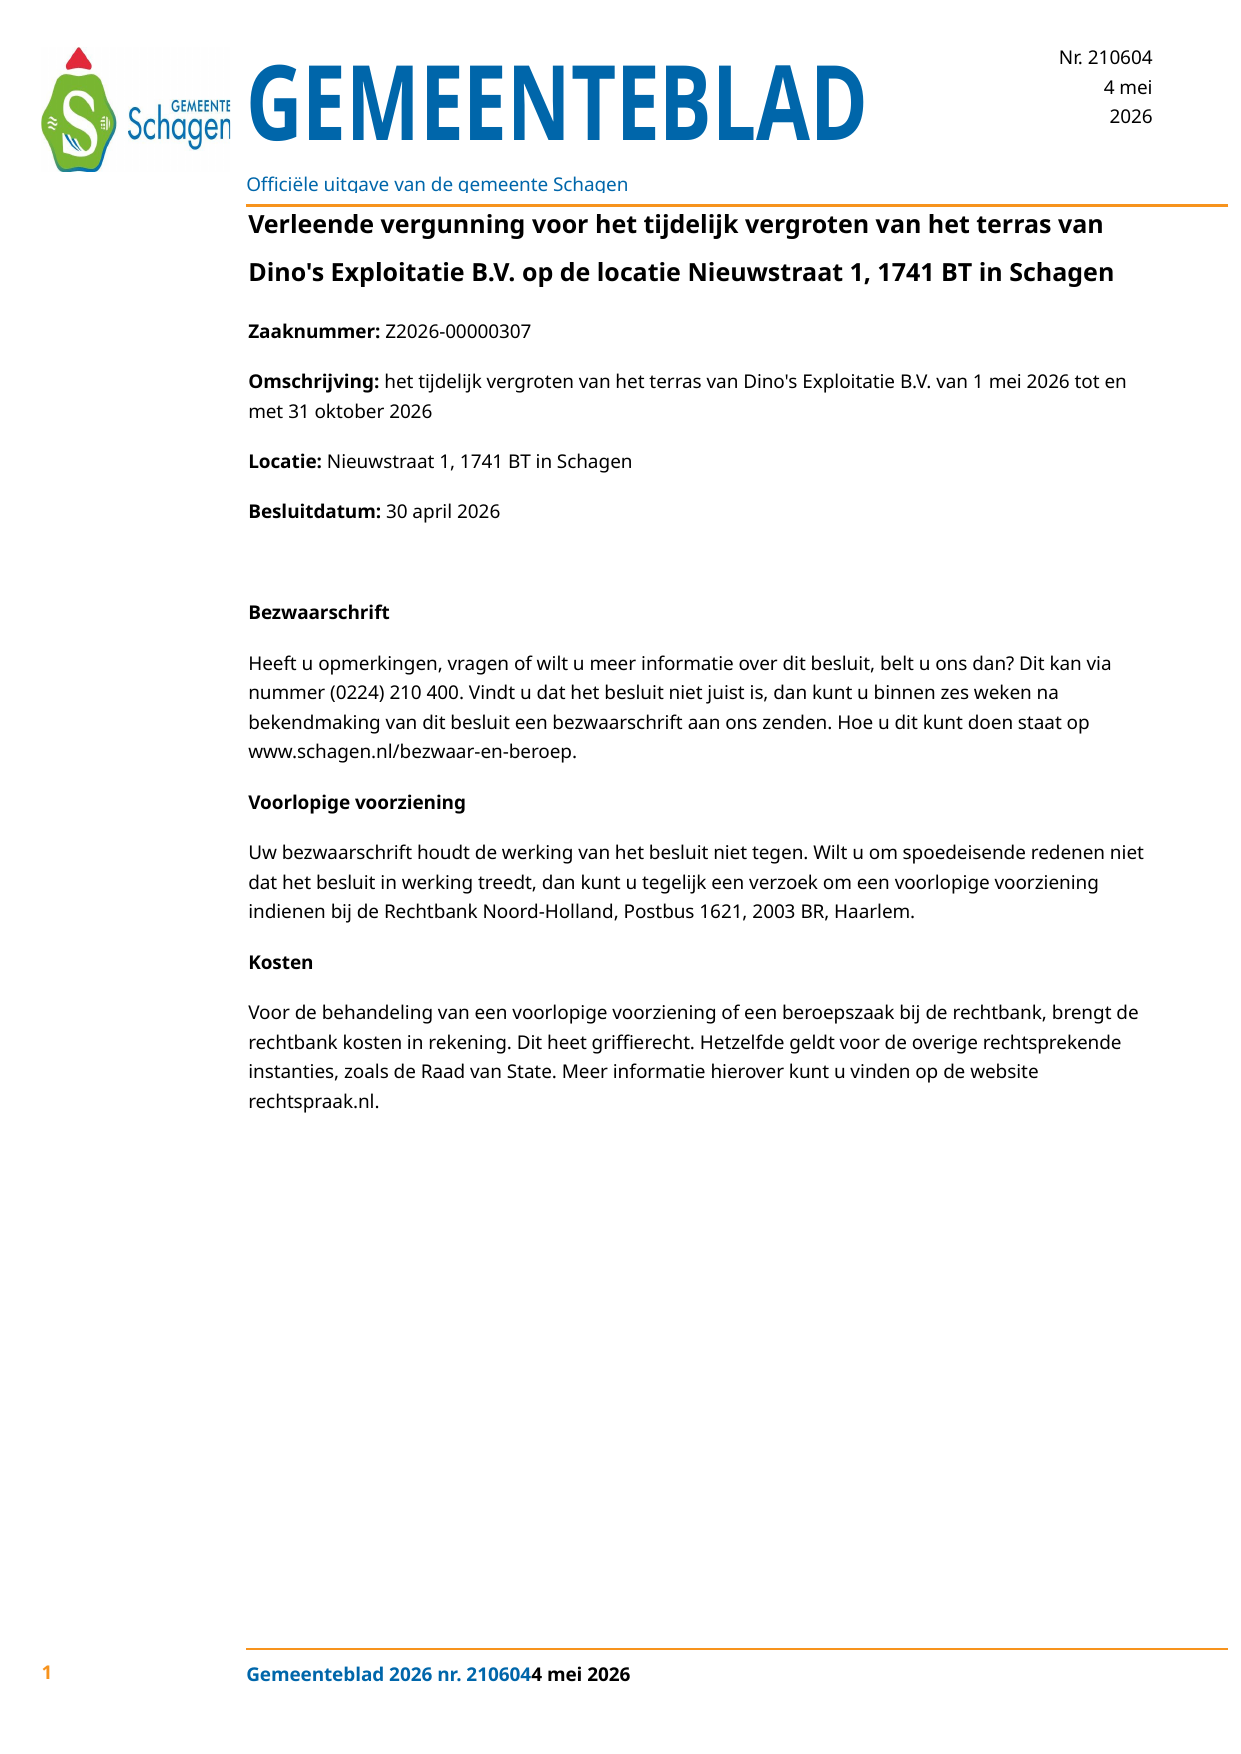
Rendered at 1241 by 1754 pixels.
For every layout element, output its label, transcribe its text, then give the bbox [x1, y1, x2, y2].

text Kosten [248, 949, 1152, 975]
text Heeft u opmerkingen, vragen of wilt u meer informatie over dit besluit, belt u ons dan? Dit kan via nummer (0224) 210 400. Vindt u dat het besluit niet juist is, dan kunt u binnen zes weken na bekendmaking van dit besluit een bezwaarschrift aan ons zenden. Hoe u dit kunt doen staat op www.schagen.nl/bezwaar-en-beroep. [248, 650, 1152, 764]
text Bezwaarschrift [248, 599, 1152, 625]
text Locatie: Nieuwstraat 1, 1741 BT in Schagen [248, 448, 1152, 474]
text Omschrijving: het tijdelijk vergroten van het terras van Dino's Exploitatie B.V. van 1 mei 2026 tot en met 31 oktober 2026 [248, 368, 1152, 424]
text Verleende vergunning voor het tijdelijk vergroten van het terras van Dino's Exploitatie B.V. op de locatie Nieuwstraat 1, 1741 BT in Schagen [248, 207, 1152, 288]
text Uw bezwaarschrift houdt de werking van het besluit niet tegen. Wilt u om spoedeisende redenen niet dat het besluit in werking treedt, dan kunt u tegelijk een verzoek om een voorlopige voorziening indienen bij de Rechtbank Noord-Holland, Postbus 1621, 2003 BR, Haarlem. [248, 839, 1152, 924]
text Voorlopige voorziening [248, 789, 1152, 815]
text Zaaknummer: Z2026-00000307 [248, 318, 1152, 344]
text Besluitdatum: 30 april 2026 [248, 499, 1152, 524]
text Voor de behandeling van een voorlopige voorziening of een beroepszaak bij de rechtbank, brengt de rechtbank kosten in rekening. Dit heet griffierecht. Hetzelfde geldt voor de overige rechtsprekende instanties, zoals de Raad van State. Meer informatie hierover kunt u vinden op de website rechtspraak.nl. [248, 999, 1152, 1114]
picture [41, 47, 231, 172]
